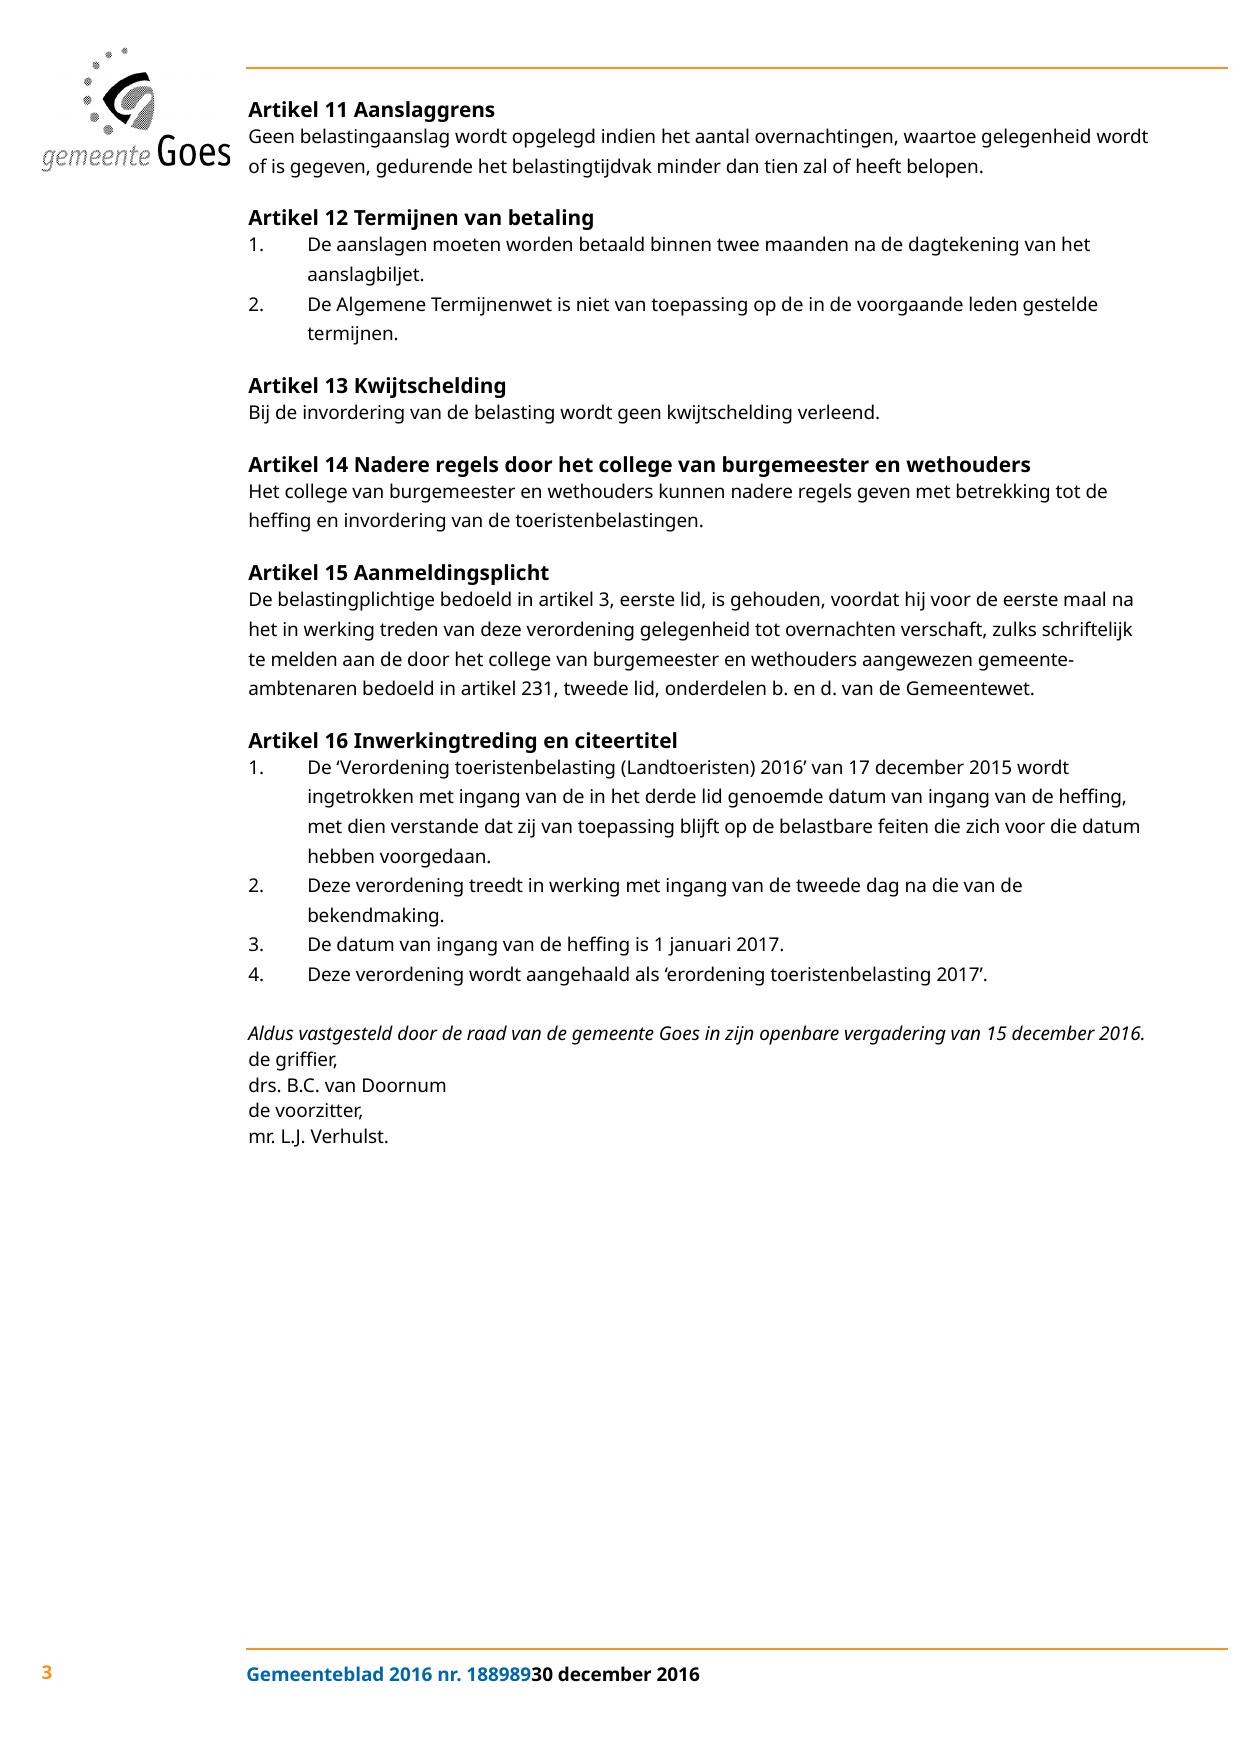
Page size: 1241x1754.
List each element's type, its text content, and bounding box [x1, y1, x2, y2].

text Het college van burgemeester en wethouders kunnen nadere regels geven met betrekking tot de heffing en invordering van de toeristenbelastingen. [248, 478, 1152, 533]
list De ‘Verordening toeristenbelasting (Landtoeristen) 2016’ van 17 december 2015 wordt ingetrokken met ingang van de in het derde lid genoemde datum van ingang van de heffing, met dien verstande dat zij van toepassing blijft op de belastbare feiten die zich voor die datum hebben voorgedaan. [248, 754, 1152, 869]
text de griffier, [248, 1046, 1152, 1072]
list Deze verordening wordt aangehaald als ‘erordening toeristenbelasting 2017’. [248, 961, 1152, 987]
text Geen belastingaanslag wordt opgelegd indien het aantal overnachtingen, waartoe gelegenheid wordt of is gegeven, gedurende het belastingtijdvak minder dan tien zal of heeft belopen. [248, 123, 1152, 178]
text Artikel 15 Aanmeldingsplicht [248, 558, 1152, 587]
text de voorzitter, [248, 1098, 1152, 1123]
text Artikel 13 Kwijtschelding [248, 371, 1152, 399]
text Artikel 12 Termijnen van betaling [248, 203, 1152, 232]
text drs. B.C. van Doornum [248, 1072, 1152, 1098]
text Artikel 16 Inwerkingtreding en citeertitel [248, 726, 1152, 754]
list De aanslagen moeten worden betaald binnen twee maanden na de dagtekening van het aanslagbiljet. [248, 232, 1152, 287]
text Artikel 14 Nadere regels door het college van burgemeester en wethouders [248, 450, 1152, 478]
list De datum van ingang van de heffing is 1 januari 2017. [248, 932, 1152, 957]
picture [41, 47, 231, 172]
list Deze verordening treedt in werking met ingang van de tweede dag na die van de bekendmaking. [248, 872, 1152, 928]
text De belastingplichtige bedoeld in artikel 3, eerste lid, is gehouden, voordat hij voor de eerste maal na het in werking treden van deze verordening gelegenheid tot overnachten verschaft, zulks schriftelijk te melden aan de door het college van burgemeester en wethouders aangewezen gemeente-ambtenaren bedoeld in artikel 231, tweede lid, onderdelen b. en d. van de Gemeentewet. [248, 587, 1152, 701]
text Aldus vastgesteld door de raad van de gemeente Goes in zijn openbare vergadering van 15 december 2016. [248, 1020, 1152, 1046]
list De Algemene Termijnenwet is niet van toepassing op de in de voorgaande leden gestelde termijnen. [248, 291, 1152, 346]
text Artikel 11 Aanslaggrens [248, 95, 1152, 123]
text Bij de invordering van de belasting wordt geen kwijtschelding verleend. [248, 399, 1152, 425]
text mr. L.J. Verhulst. [248, 1123, 1152, 1149]
